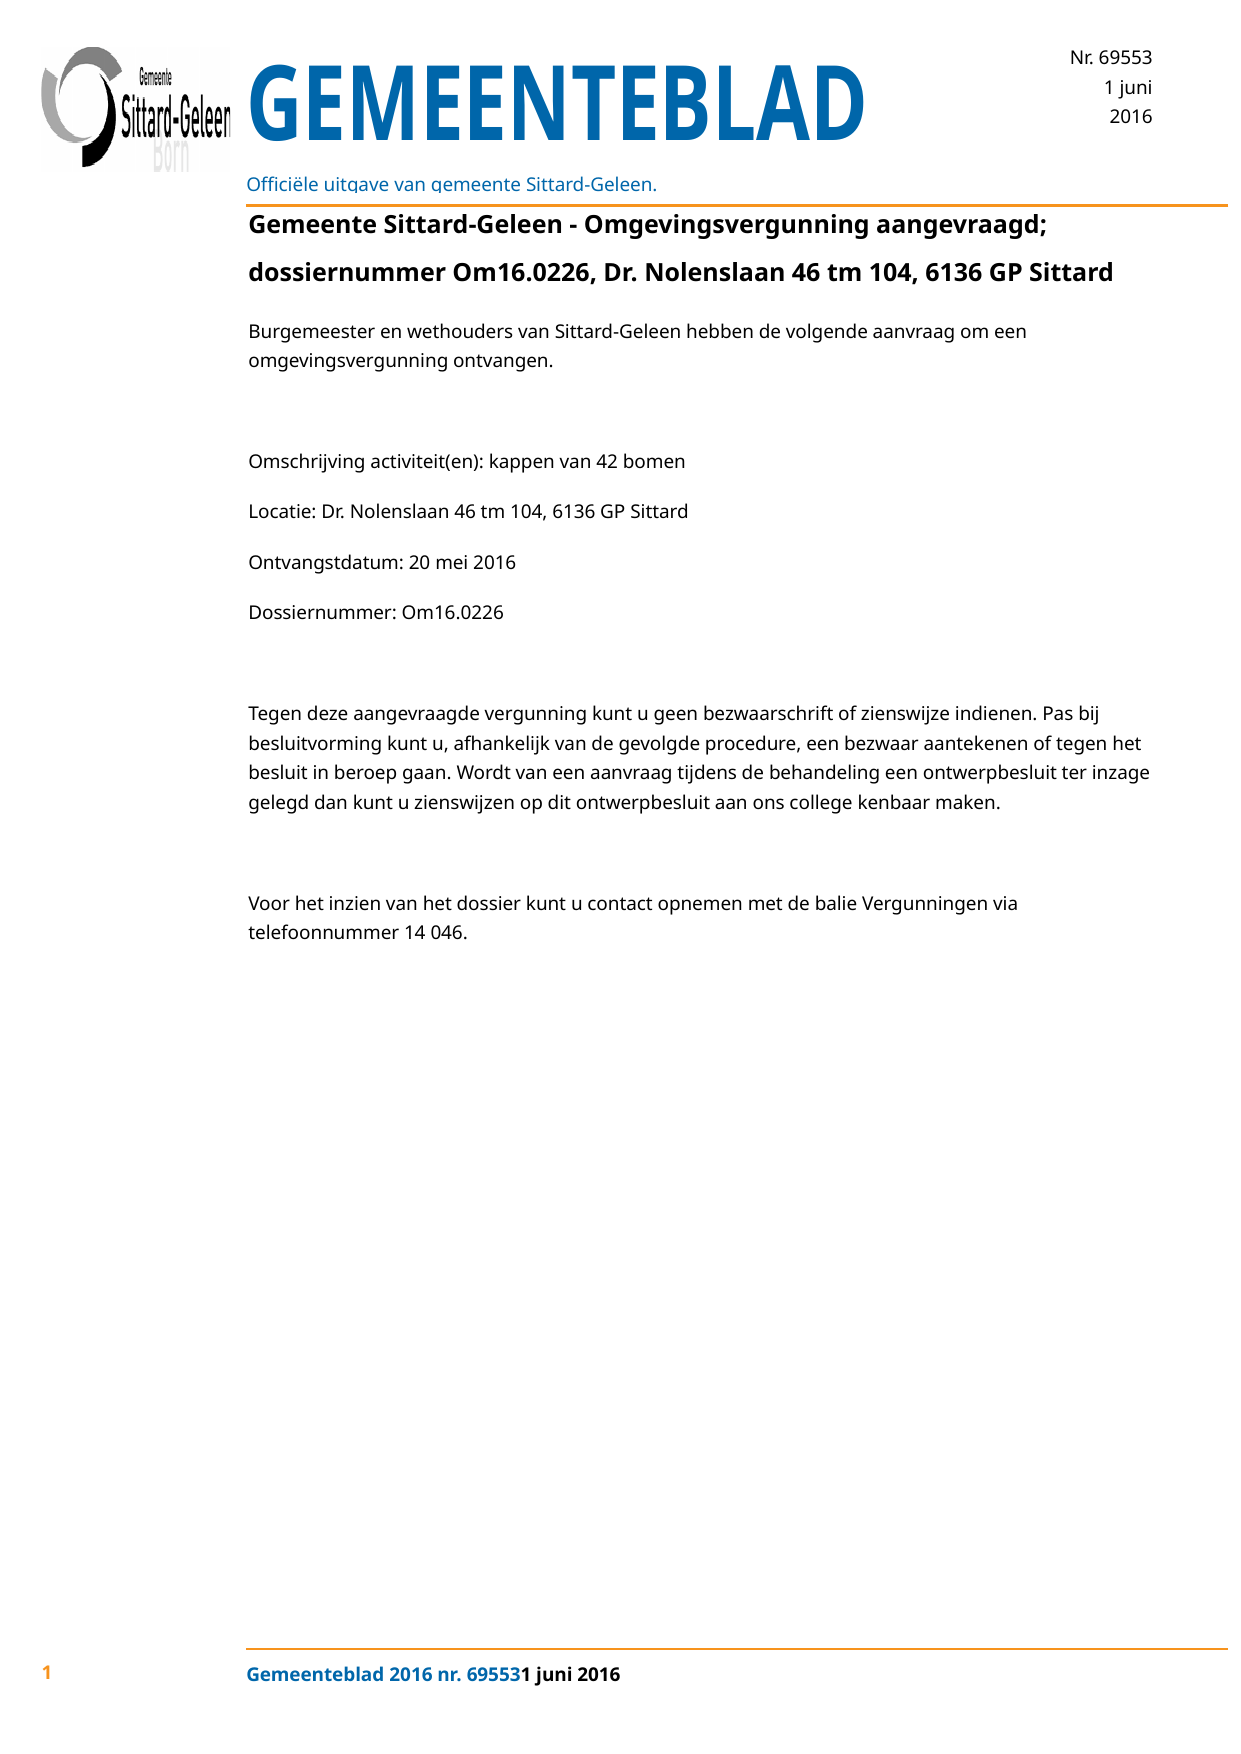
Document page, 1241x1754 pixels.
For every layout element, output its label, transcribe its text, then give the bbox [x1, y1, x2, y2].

text Burgemeester en wethouders van Sittard-Geleen hebben de volgende aanvraag om een omgevingsvergunning ontvangen. [248, 318, 1152, 373]
text Omschrijving activiteit(en): kappen van 42 bomen [248, 448, 1152, 474]
text Gemeente Sittard-Geleen - Omgevingsvergunning aangevraagd; dossiernummer Om16.0226, Dr. Nolenslaan 46 tm 104, 6136 GP Sittard [248, 207, 1152, 288]
text Ontvangstdatum: 20 mei 2016 [248, 549, 1152, 575]
text Dossiernummer: Om16.0226 [248, 599, 1152, 625]
picture [41, 47, 231, 172]
text Voor het inzien van het dossier kunt u contact opnemen met de balie Vergunningen via telefoonnummer 14 046. [248, 890, 1152, 945]
text Tegen deze aangevraagde vergunning kunt u geen bezwaarschrift of zienswijze indienen. Pas bij besluitvorming kunt u, afhankelijk van de gevolgde procedure, een bezwaar aantekenen of tegen het besluit in beroep gaan. Wordt van een aanvraag tijdens de behandeling een ontwerpbesluit ter inzage gelegd dan kunt u zienswijzen op dit ontwerpbesluit aan ons college kenbaar maken. [248, 700, 1152, 815]
text Locatie: Dr. Nolenslaan 46 tm 104, 6136 GP Sittard [248, 499, 1152, 524]
